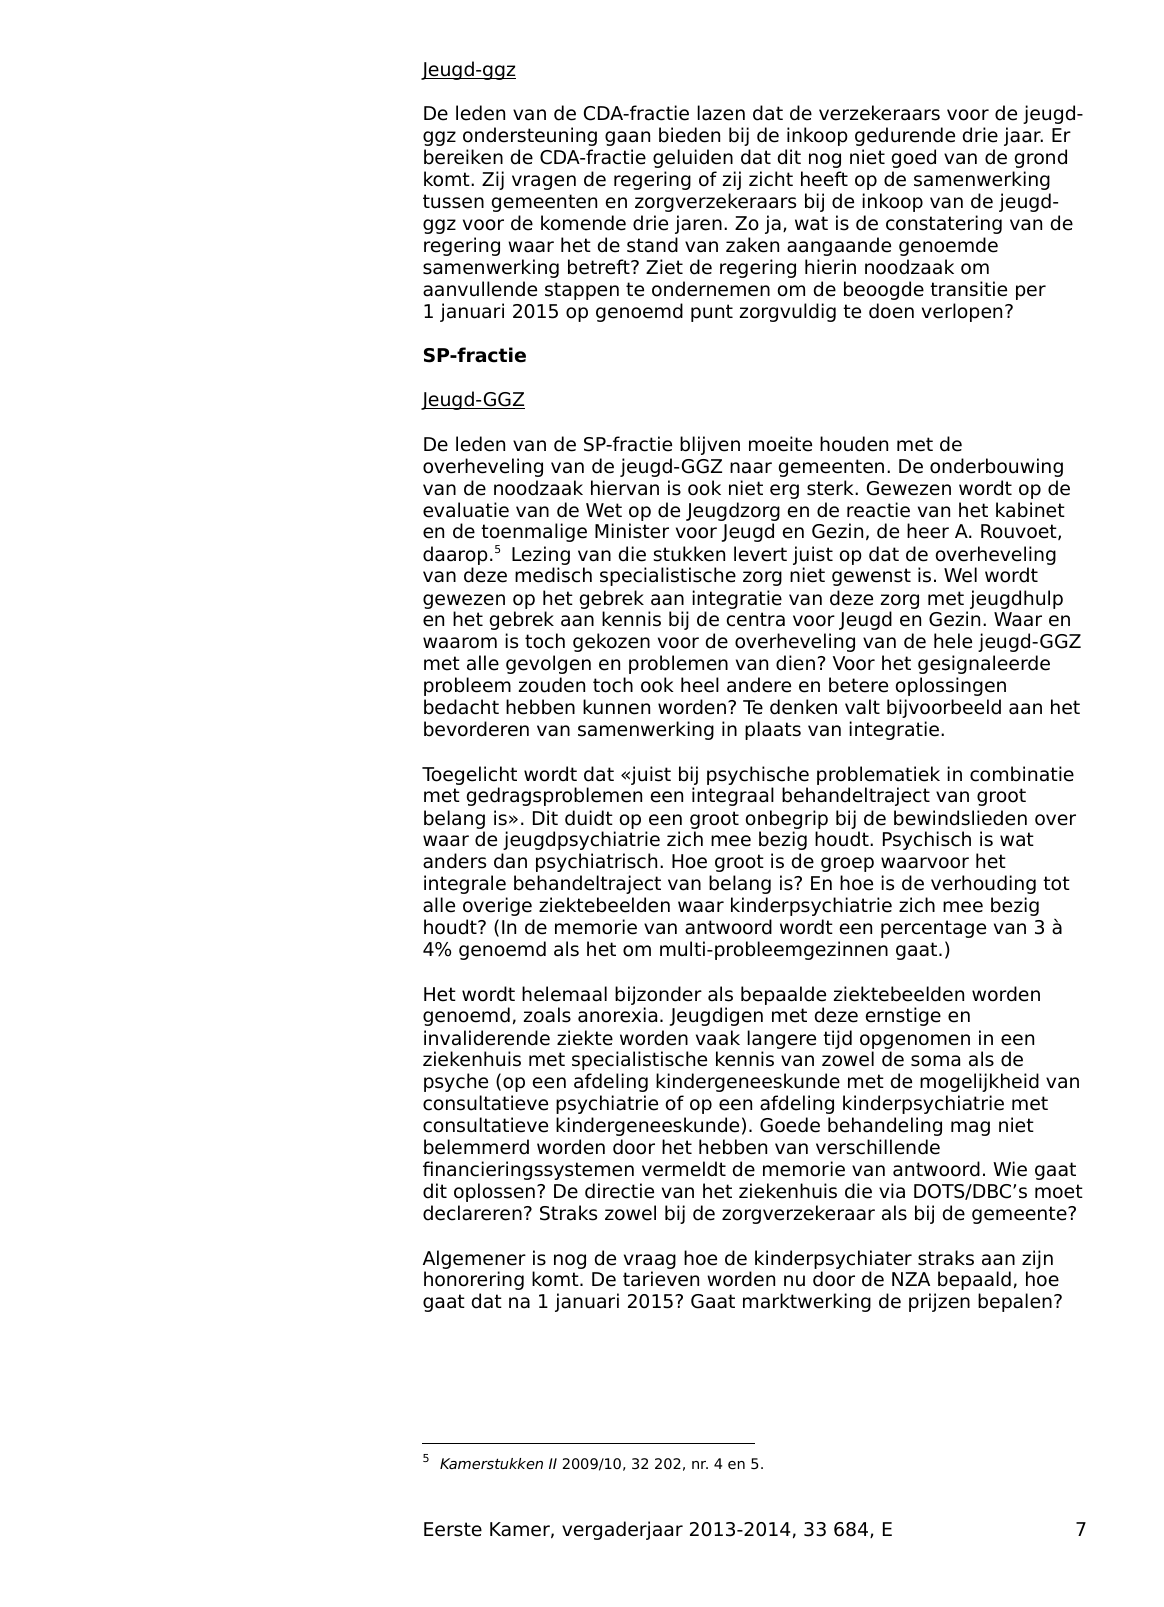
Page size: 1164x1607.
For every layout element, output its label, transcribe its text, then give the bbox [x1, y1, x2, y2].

text Het wordt helemaal bijzonder als bepaalde ziektebeelden worden genoemd, zoals anorexia. Jeugdigen met deze ernstige en invaliderende ziekte worden vaak langere tijd opgenomen in een ziekenhuis met specialistische kennis van zowel de soma als de psyche (op een afdeling kindergeneeskunde met de mogelijkheid van consultatieve psychiatrie of op een afdeling kinderpsychiatrie met consultatieve kindergeneeskunde). Goede behandeling mag niet belemmerd worden door het hebben van verschillende financieringssystemen vermeldt de memorie van antwoord. Wie gaat dit oplossen? De directie van het ziekenhuis die via DOTS/DBC’s moet declareren? Straks zowel bij de zorgverzekeraar als bij de gemeente? [422, 983, 1087, 1225]
subtitle Jeugd-GGZ [422, 389, 1087, 411]
text Kamerstukken II 2009/10, 32 202, nr. 4 en 5. [422, 1452, 1087, 1474]
text De leden van de CDA-fractie lazen dat de verzekeraars voor de jeugd-ggz ondersteuning gaan bieden bij de inkoop gedurende drie jaar. Er bereiken de CDA-fractie geluiden dat dit nog niet goed van de grond komt. Zij vragen de regering of zij zicht heeft op de samenwerking tussen gemeenten en zorgverzekeraars bij de inkoop van de jeugd-ggz voor de komende drie jaren. Zo ja, wat is de constatering van de regering waar het de stand van zaken aangaande genoemde samenwerking betreft? Ziet de regering hierin noodzaak om aanvullende stappen te ondernemen om de beoogde transitie per 1 januari 2015 op genoemd punt zorgvuldig te doen verlopen? [422, 103, 1087, 323]
subtitle SP-fractie [422, 345, 1087, 367]
text Toegelicht wordt dat «juist bij psychische problematiek in combinatie met gedragsproblemen een integraal behandeltraject van groot belang is». Dit duidt op een groot onbegrip bij de bewindslieden over waar de jeugdpsychiatrie zich mee bezig houdt. Psychisch is wat anders dan psychiatrisch. Hoe groot is de groep waarvoor het integrale behandeltraject van belang is? En hoe is de verhouding tot alle overige ziektebeelden waar kinderpsychiatrie zich mee bezig houdt? (In de memorie van antwoord wordt een percentage van 3 à 4% genoemd als het om multi-probleemgezinnen gaat.) [422, 763, 1087, 961]
text Algemener is nog de vraag hoe de kinderpsychiater straks aan zijn honorering komt. De tarieven worden nu door de NZA bepaald, hoe gaat dat na 1 januari 2015? Gaat marktwerking de prijzen bepalen? [422, 1247, 1087, 1313]
subtitle Jeugd-ggz [422, 59, 1087, 81]
text De leden van de SP-fractie blijven moeite houden met de overheveling van de jeugd-GGZ naar gemeenten. De onderbouwing van de noodzaak hiervan is ook niet erg sterk. Gewezen wordt op de evaluatie van de Wet op de Jeugdzorg en de reactie van het kabinet en de toenmalige Minister voor Jeugd en Gezin, de heer A. Rouvoet, daarop. Lezing van die stukken levert juist op dat de overheveling van deze medisch specialistische zorg niet gewenst is. Wel wordt gewezen op het gebrek aan integratie van deze zorg met jeugdhulp en het gebrek aan kennis bij de centra voor Jeugd en Gezin. Waar en waarom is toch gekozen voor de overheveling van de hele jeugd-GGZ met alle gevolgen en problemen van dien? Voor het gesignaleerde probleem zouden toch ook heel andere en betere oplossingen bedacht hebben kunnen worden? Te denken valt bijvoorbeeld aan het bevorderen van samenwerking in plaats van integratie. [422, 433, 1087, 741]
